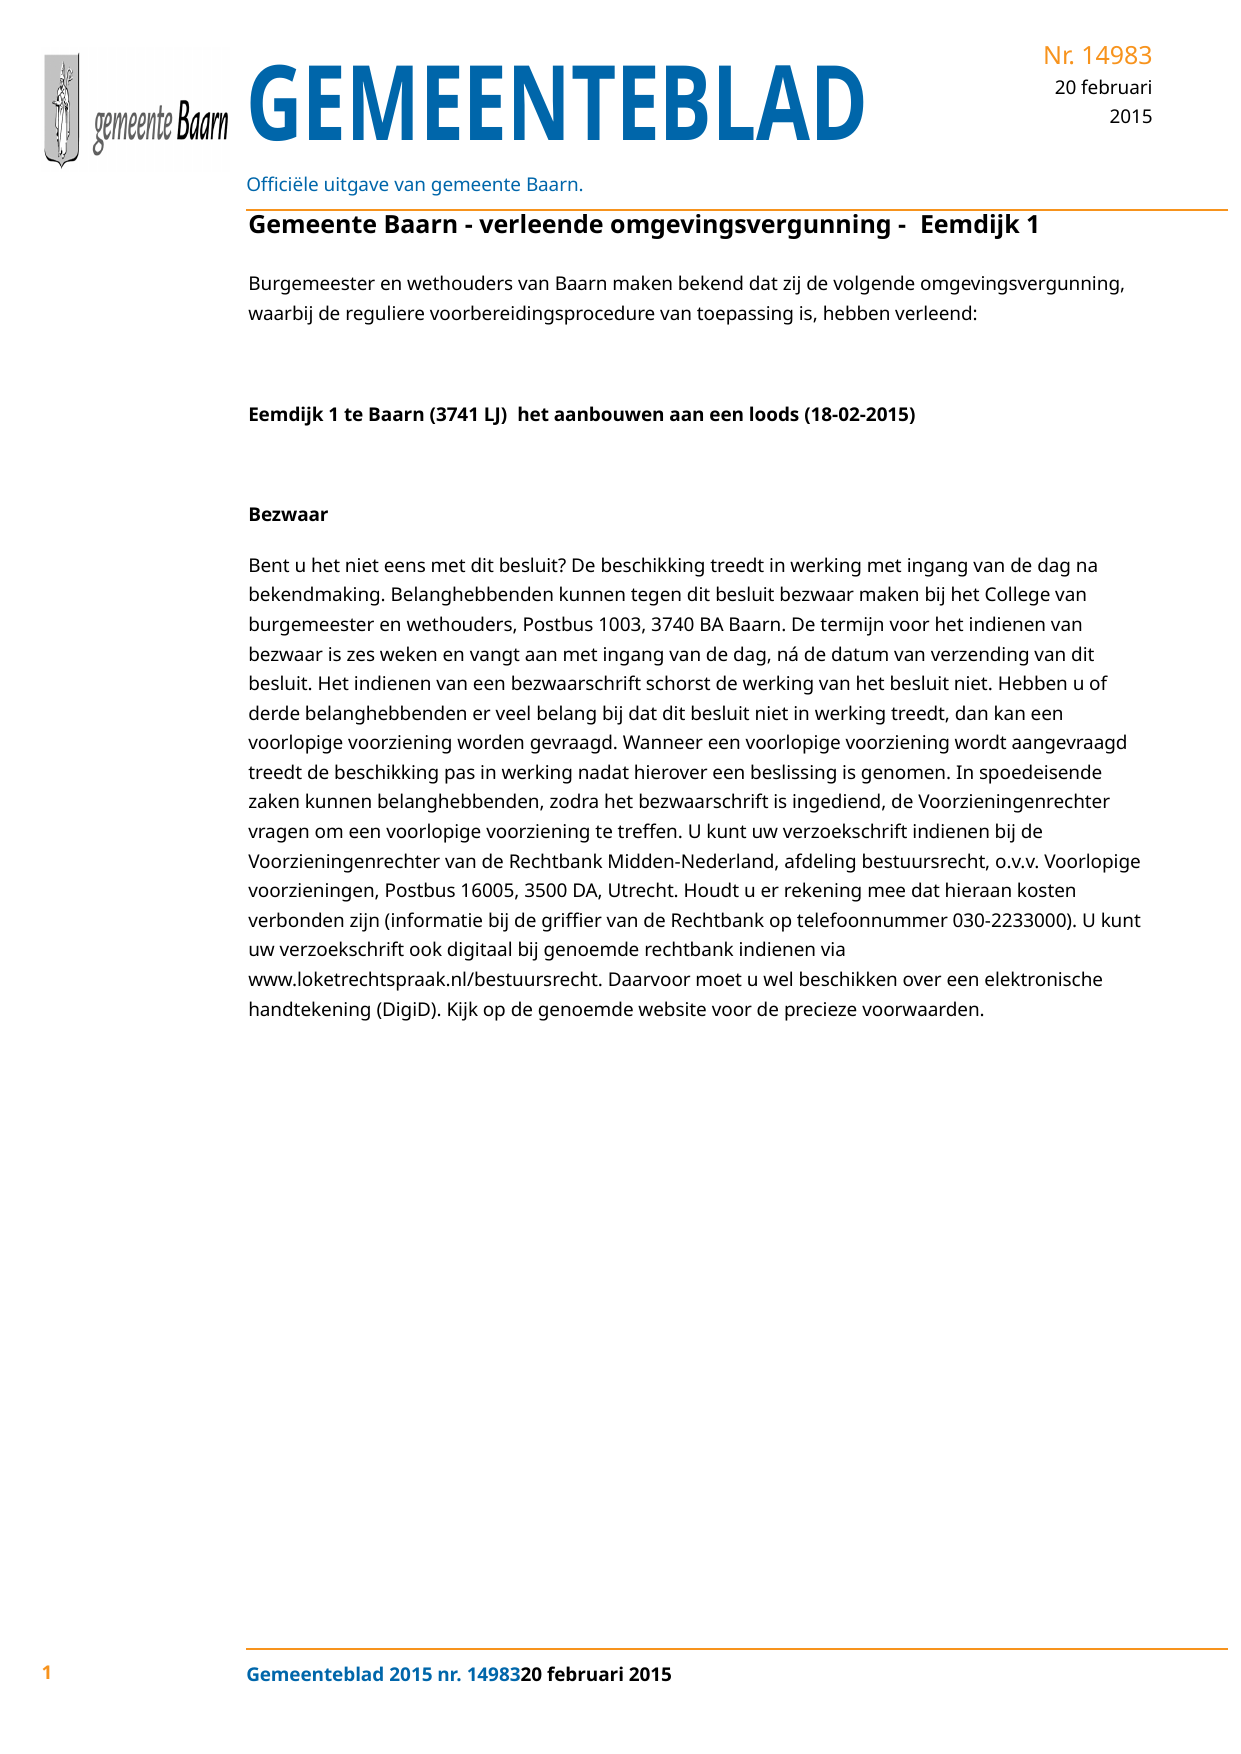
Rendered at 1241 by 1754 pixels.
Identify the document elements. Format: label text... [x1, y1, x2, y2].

text Gemeente Baarn - verleende omgevingsvergunning - Eemdijk 1 [248, 211, 1152, 241]
text Burgemeester en wethouders van Baarn maken bekend dat zij de volgende omgevingsvergunning, waarbij de reguliere voorbereidingsprocedure van toepassing is, hebben verleend: [248, 270, 1152, 326]
text Bezwaar [248, 502, 1152, 527]
picture [41, 47, 231, 172]
text Bent u het niet eens met dit besluit? De beschikking treedt in werking met ingang van de dag na bekendmaking. Belanghebbenden kunnen tegen dit besluit bezwaar maken bij het College van burgemeester en wethouders, Postbus 1003, 3740 BA Baarn. De termijn voor het indienen van bezwaar is zes weken en vangt aan met ingang van de dag, ná de datum van verzending van dit besluit. Het indienen van een bezwaarschrift schorst de werking van het besluit niet. Hebben u of derde belanghebbenden er veel belang bij dat dit besluit niet in werking treedt, dan kan een voorlopige voorziening worden gevraagd. Wanneer een voorlopige voorziening wordt aangevraagd treedt de beschikking pas in werking nadat hierover een beslissing is genomen. In spoedeisende zaken kunnen belanghebbenden, zodra het bezwaarschrift is ingediend, de Voorzieningenrechter vragen om een voorlopige voorziening te treffen. U kunt uw verzoekschrift indienen bij de Voorzieningenrechter van de Rechtbank Midden-Nederland, afdeling bestuursrecht, o.v.v. Voorlopige voorzieningen, Postbus 16005, 3500 DA, Utrecht. Houdt u er rekening mee dat hieraan kosten verbonden zijn (informatie bij de griffier van de Rechtbank op telefoonnummer 030-2233000). U kunt uw verzoekschrift ook digitaal bij genoemde rechtbank indienen via www.loketrechtspraak.nl/bestuursrecht. Daarvoor moet u wel beschikken over een elektronische handtekening (DigiD). Kijk op de genoemde website voor de precieze voorwaarden. [248, 552, 1152, 1021]
text Eemdijk 1 te Baarn (3741 LJ) het aanbouwen aan een loods (18-02-2015) [248, 401, 1152, 426]
